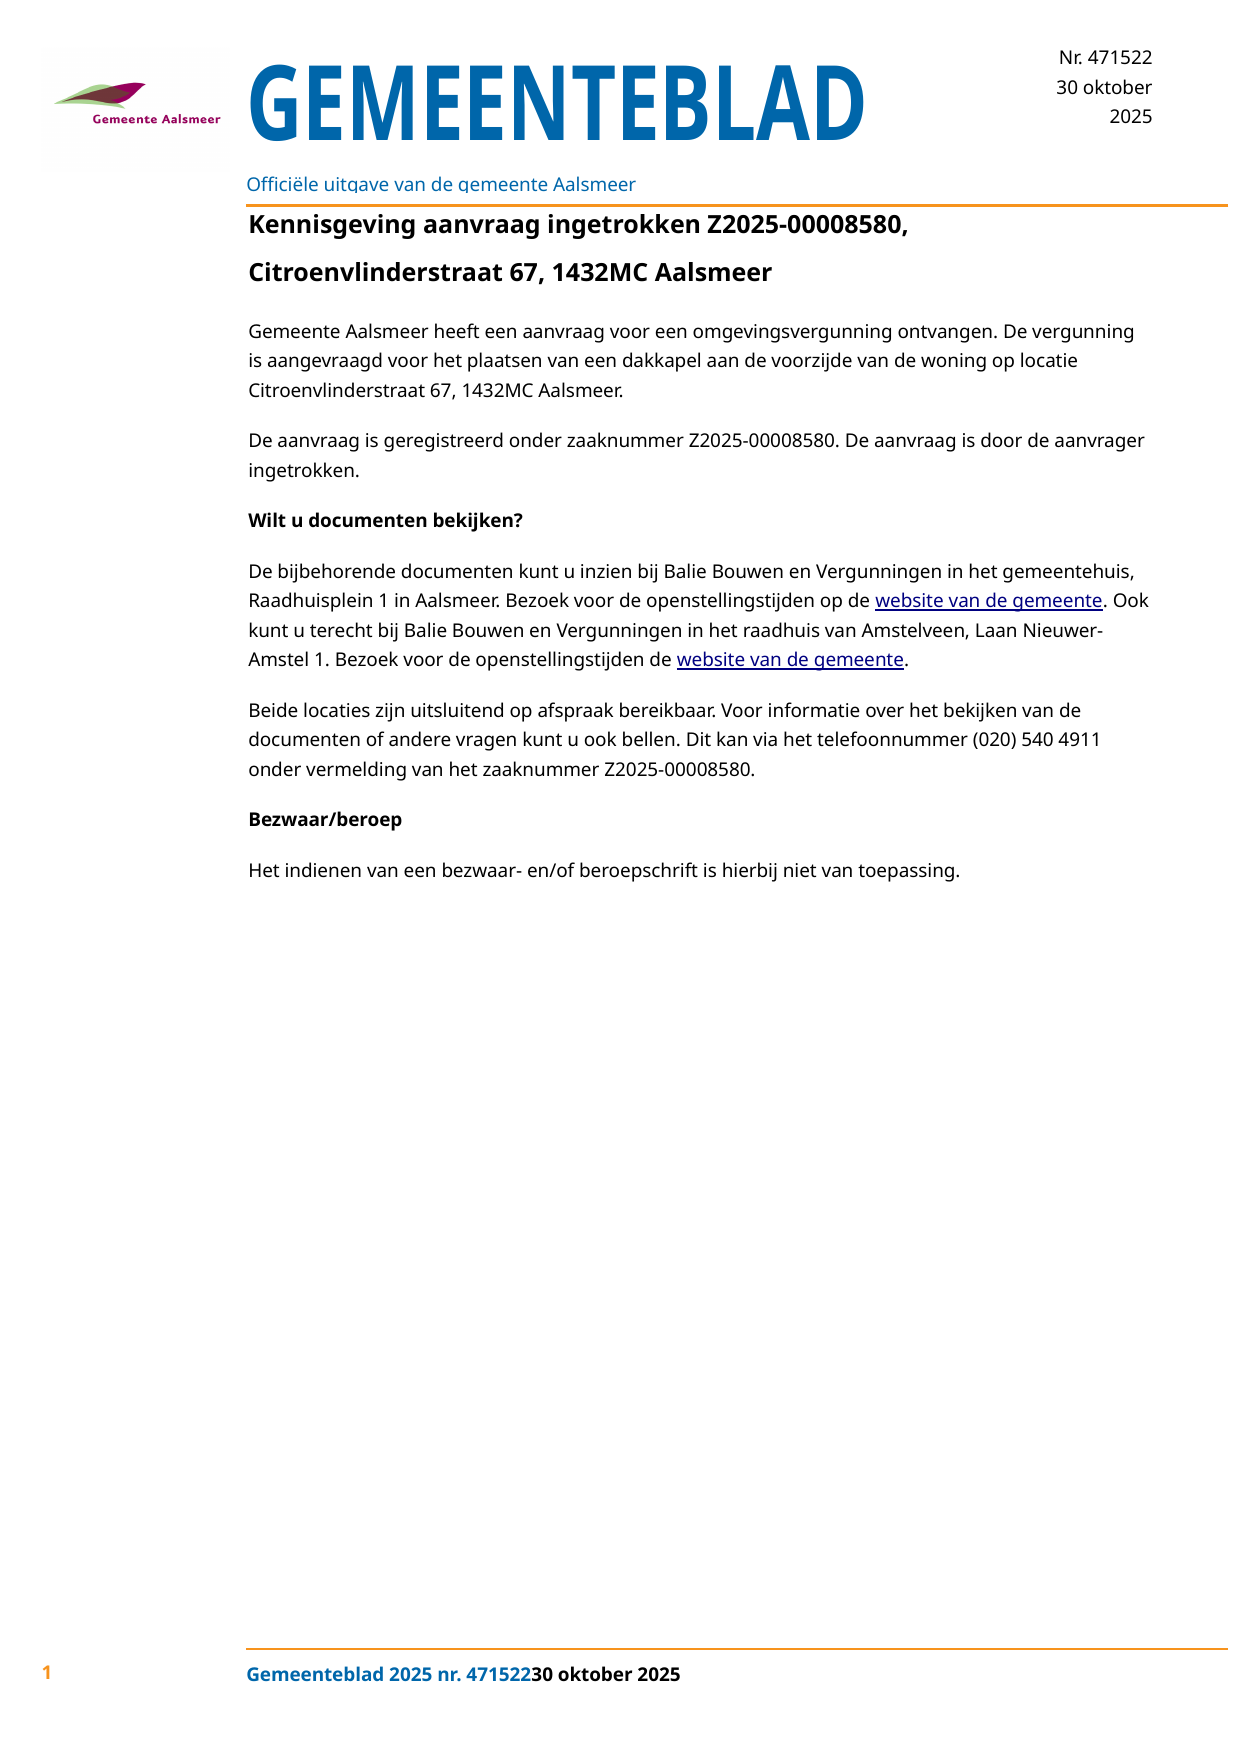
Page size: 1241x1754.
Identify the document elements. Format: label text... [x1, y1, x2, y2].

text Kennisgeving aanvraag ingetrokken Z2025-00008580, Citroenvlinderstraat 67, 1432MC Aalsmeer [248, 207, 1152, 288]
text Beide locaties zijn uitsluitend op afspraak bereikbaar. Voor informatie over het bekijken van de documenten of andere vragen kunt u ook bellen. Dit kan via het telefoonnummer (020) 540 4911 onder vermelding van het zaaknummer Z2025-00008580. [248, 697, 1152, 782]
text Het indienen van een bezwaar- en/of beroepschrift is hierbij niet van toepassing. [248, 857, 1152, 883]
text Wilt u documenten bekijken? [248, 507, 1152, 533]
text De bijbehorende documenten kunt u inzien bij Balie Bouwen en Vergunningen in het gemeentehuis, Raadhuisplein 1 in Aalsmeer. Bezoek voor de openstellingstijden op de website van de gemeente. Ook kunt u terecht bij Balie Bouwen en Vergunningen in het raadhuis van Amstelveen, Laan Nieuwer-Amstel 1. Bezoek voor de openstellingstijden de website van de gemeente. [248, 558, 1152, 672]
text Bezwaar/beroep [248, 807, 1152, 832]
picture [41, 47, 231, 172]
text Gemeente Aalsmeer heeft een aanvraag voor een omgevingsvergunning ontvangen. De vergunning is aangevraagd voor het plaatsen van een dakkapel aan de voorzijde van de woning op locatie Citroenvlinderstraat 67, 1432MC Aalsmeer. [248, 318, 1152, 403]
text De aanvraag is geregistreerd onder zaaknummer Z2025-00008580. De aanvraag is door de aanvrager ingetrokken. [248, 427, 1152, 483]
